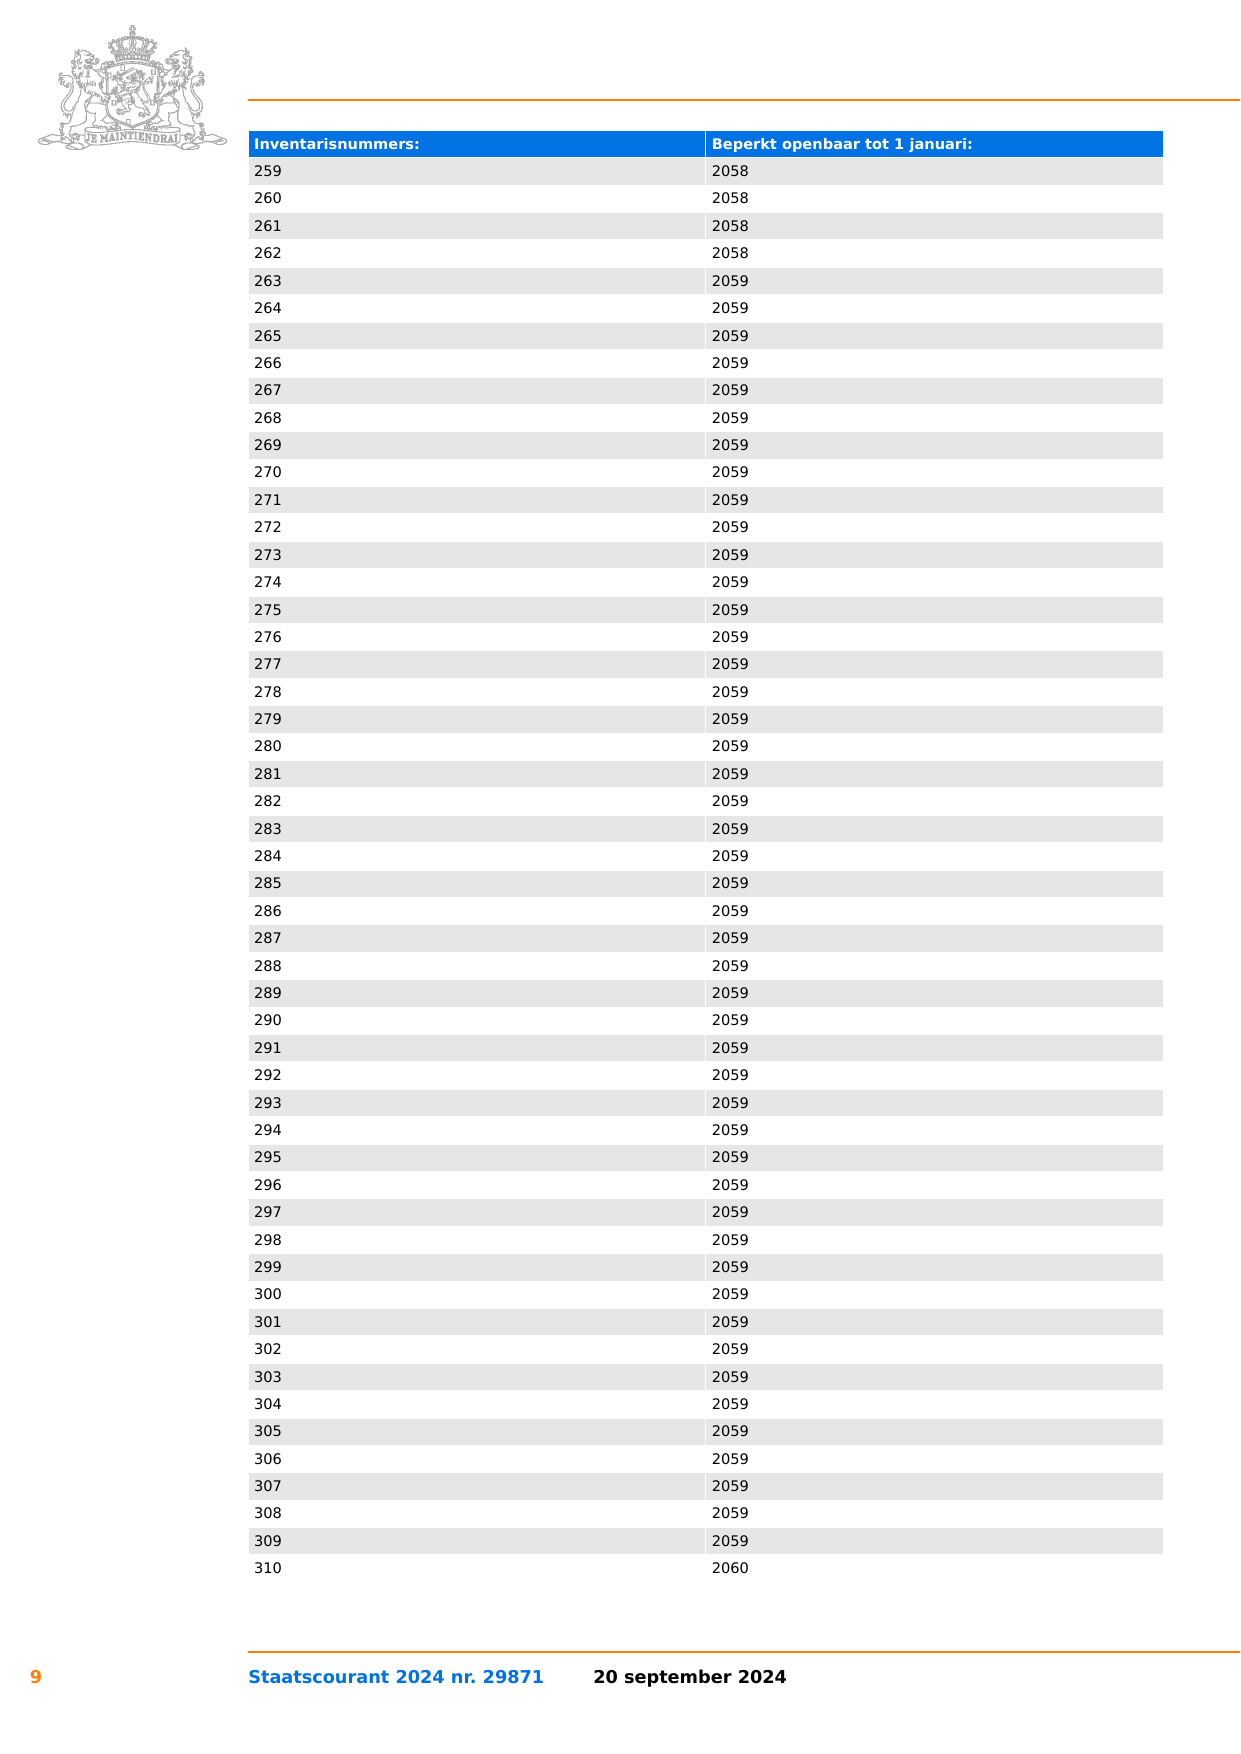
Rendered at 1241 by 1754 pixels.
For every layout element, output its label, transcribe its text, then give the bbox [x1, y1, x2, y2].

table_cell 2060 [706, 1556, 1163, 1582]
table_header Beperkt openbaar tot 1 januari: [706, 131, 1163, 157]
table_cell 282 [249, 789, 705, 815]
table_cell 279 [249, 706, 705, 733]
table_cell 2059 [706, 925, 1163, 952]
table_cell 303 [249, 1364, 705, 1390]
table_cell 2059 [706, 1473, 1163, 1500]
table_cell 2059 [706, 1172, 1163, 1198]
table_cell 263 [249, 268, 705, 294]
table_cell 2059 [706, 843, 1163, 869]
table_cell 277 [249, 651, 705, 678]
table_cell 2058 [706, 213, 1163, 239]
table_cell 2059 [706, 1254, 1163, 1281]
table_cell 266 [249, 350, 705, 376]
table_cell 2059 [706, 1419, 1163, 1445]
table_cell 2059 [706, 1035, 1163, 1061]
table_cell 2059 [706, 1528, 1163, 1554]
table_cell 296 [249, 1172, 705, 1198]
table_cell 295 [249, 1145, 705, 1171]
table_cell 272 [249, 515, 705, 541]
table_cell 260 [249, 186, 705, 212]
table_cell 2058 [706, 186, 1163, 212]
table_cell 300 [249, 1282, 705, 1308]
table_cell 306 [249, 1446, 705, 1472]
table_cell 2059 [706, 350, 1163, 376]
table_cell 280 [249, 734, 705, 760]
table_cell 293 [249, 1090, 705, 1116]
table_cell 302 [249, 1336, 705, 1363]
table_cell 298 [249, 1227, 705, 1253]
table_cell 276 [249, 624, 705, 650]
table_cell 262 [249, 241, 705, 267]
table_cell 308 [249, 1501, 705, 1527]
table_cell 2059 [706, 1090, 1163, 1116]
table_cell 299 [249, 1254, 705, 1281]
table_cell 2059 [706, 1336, 1163, 1363]
table_cell 2059 [706, 1391, 1163, 1417]
table_cell 261 [249, 213, 705, 239]
table_cell 2059 [706, 1364, 1163, 1390]
table_cell 2059 [706, 432, 1163, 459]
table_cell 2059 [706, 1063, 1163, 1089]
table_cell 2059 [706, 1145, 1163, 1171]
table_cell 285 [249, 871, 705, 897]
table_cell 287 [249, 925, 705, 952]
table_cell 286 [249, 898, 705, 924]
table_cell 289 [249, 980, 705, 1007]
table_cell 2059 [706, 1282, 1163, 1308]
table_cell 290 [249, 1008, 705, 1034]
table_cell 2059 [706, 816, 1163, 842]
table_cell 2059 [706, 761, 1163, 787]
table_cell 271 [249, 487, 705, 513]
table_cell 2059 [706, 597, 1163, 623]
table_cell 2059 [706, 953, 1163, 979]
table_cell 2059 [706, 898, 1163, 924]
table_cell 2059 [706, 980, 1163, 1007]
table_cell 268 [249, 405, 705, 431]
table_cell 2059 [706, 378, 1163, 404]
table_cell 2059 [706, 460, 1163, 486]
table_cell 284 [249, 843, 705, 869]
table_cell 2059 [706, 734, 1163, 760]
table_cell 273 [249, 542, 705, 568]
table_cell 2059 [706, 1117, 1163, 1143]
table_cell 309 [249, 1528, 705, 1554]
table_cell 2059 [706, 1501, 1163, 1527]
picture [38, 25, 227, 150]
table_cell 264 [249, 295, 705, 322]
table_cell 2059 [706, 487, 1163, 513]
table_cell 304 [249, 1391, 705, 1417]
table_cell 259 [249, 158, 705, 185]
table_cell 2059 [706, 1446, 1163, 1472]
table_cell 281 [249, 761, 705, 787]
table_cell 267 [249, 378, 705, 404]
table_cell 265 [249, 323, 705, 349]
table_cell 2059 [706, 679, 1163, 705]
table_cell 2059 [706, 1199, 1163, 1226]
table_cell 275 [249, 597, 705, 623]
table_cell 297 [249, 1199, 705, 1226]
table_cell 2058 [706, 158, 1163, 185]
table_cell 2059 [706, 871, 1163, 897]
table_cell 2058 [706, 241, 1163, 267]
table_cell 2059 [706, 651, 1163, 678]
table_cell 288 [249, 953, 705, 979]
table_cell 2059 [706, 569, 1163, 596]
table_cell 2059 [706, 542, 1163, 568]
table_cell 2059 [706, 1309, 1163, 1335]
table_cell 307 [249, 1473, 705, 1500]
table_cell 2059 [706, 323, 1163, 349]
table_cell 2059 [706, 515, 1163, 541]
table_cell 294 [249, 1117, 705, 1143]
table_cell 310 [249, 1556, 705, 1582]
table_cell 2059 [706, 1227, 1163, 1253]
table_cell 2059 [706, 268, 1163, 294]
table_cell 2059 [706, 624, 1163, 650]
table_cell 2059 [706, 405, 1163, 431]
table_cell 292 [249, 1063, 705, 1089]
table_cell 269 [249, 432, 705, 459]
table_cell 305 [249, 1419, 705, 1445]
table_cell 2059 [706, 706, 1163, 733]
table_cell 2059 [706, 295, 1163, 322]
table_cell 270 [249, 460, 705, 486]
table_cell 274 [249, 569, 705, 596]
table_cell 301 [249, 1309, 705, 1335]
table_cell 2059 [706, 789, 1163, 815]
table_cell 2059 [706, 1008, 1163, 1034]
table_cell 278 [249, 679, 705, 705]
table_cell 283 [249, 816, 705, 842]
table_header Inventarisnummers: [249, 131, 705, 157]
table_cell 291 [249, 1035, 705, 1061]
